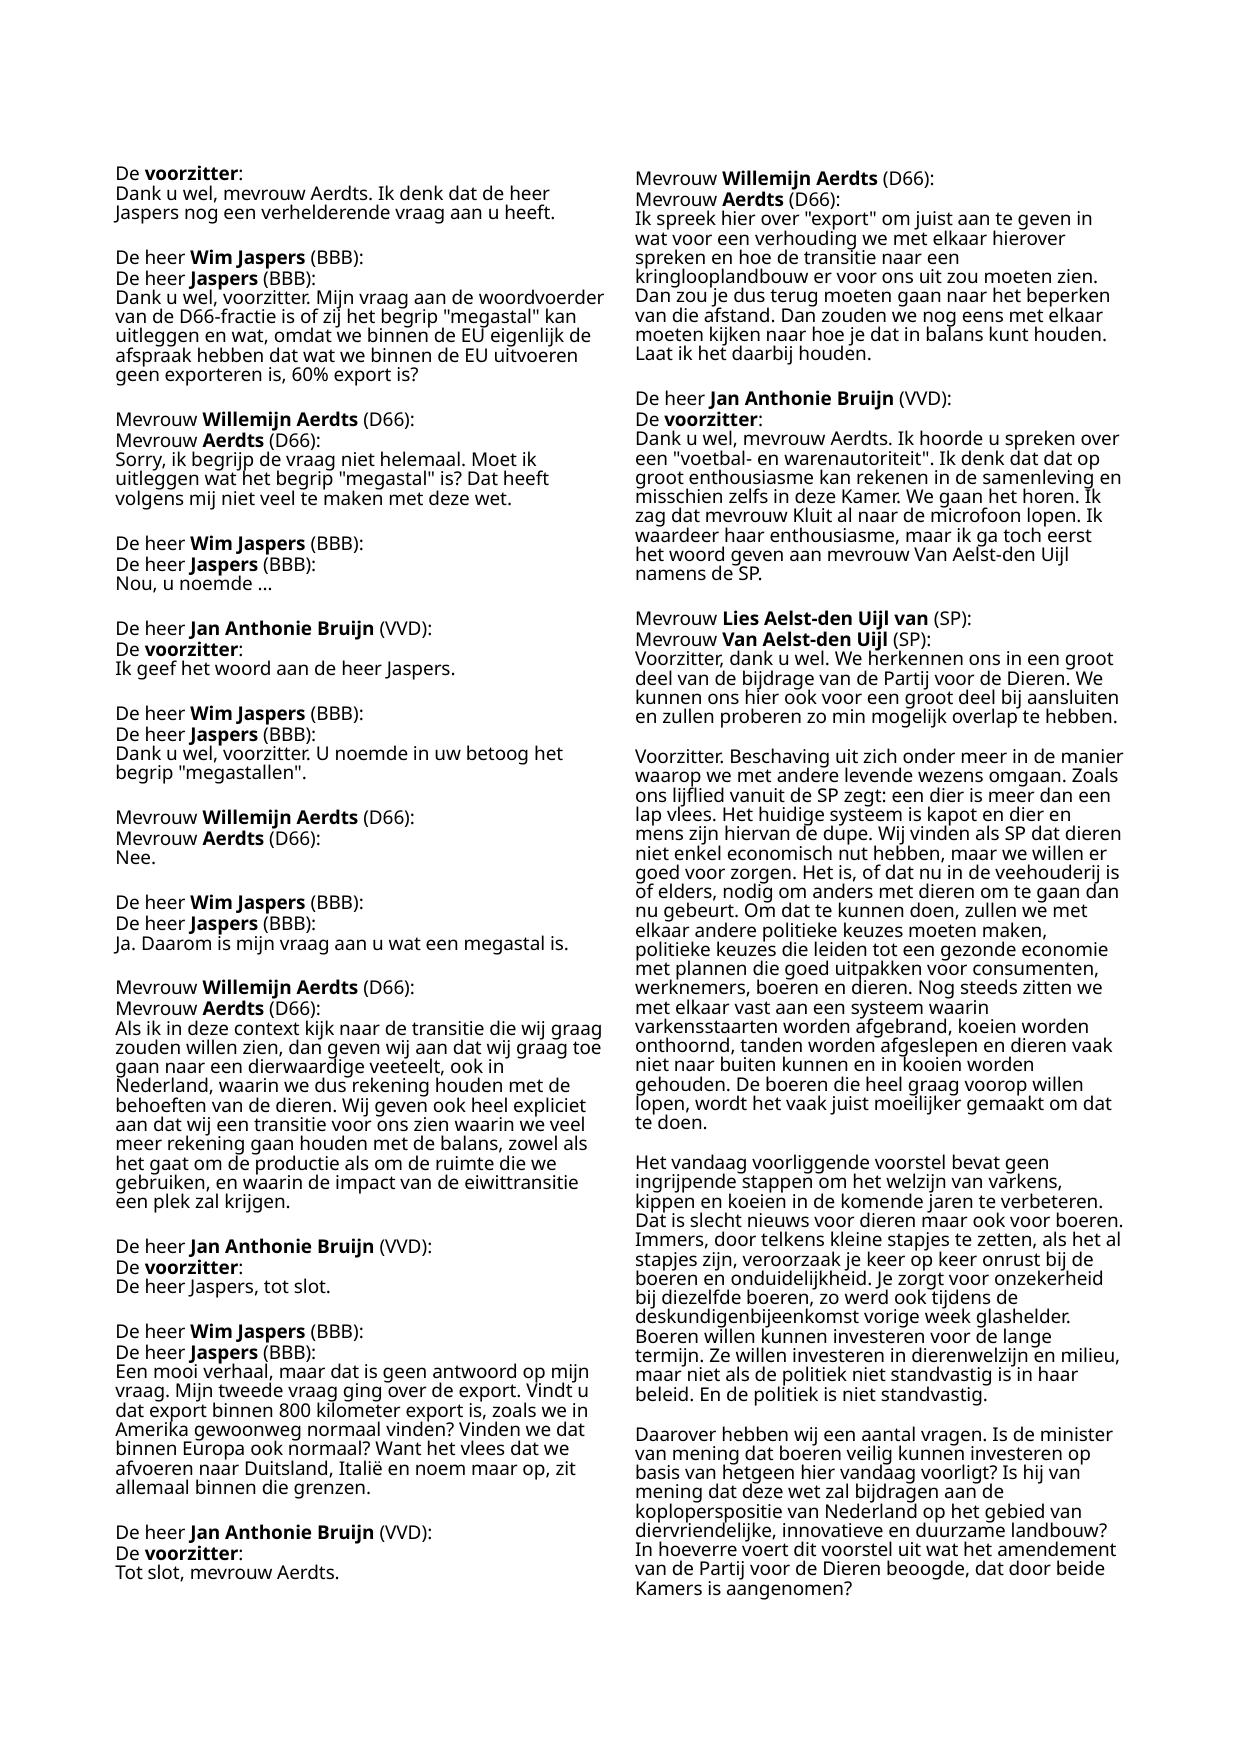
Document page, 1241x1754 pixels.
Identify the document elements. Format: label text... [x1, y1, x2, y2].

text De heer Jan Anthonie Bruijn (VVD): [115, 615, 605, 641]
text De heer Jan Anthonie Bruijn (VVD): [635, 385, 1125, 411]
text Als ik in deze context kijk naar de transitie die wij graag zouden willen zien, dan geven wij aan dat wij graag toe gaan naar een dierwaardige veeteelt, ook in Nederland, waarin we dus rekening houden met de behoeften van de dieren. Wij geven ook heel expliciet aan dat wij een transitie voor ons zien waarin we veel meer rekening gaan houden met de balans, zowel als het gaat om de productie als om de ruimte die we gebruiken, en waarin de impact van de eiwittransitie een plek zal krijgen. [115, 1019, 605, 1212]
text De voorzitter: [635, 411, 1125, 430]
text De heer Wim Jaspers (BBB): [115, 1318, 605, 1344]
text Voorzitter. Beschaving uit zich onder meer in de manier waarop we met andere levende wezens omgaan. Zoals ons lijflied vanuit de SP zegt: een dier is meer dan een lap vlees. Het huidige systeem is kapot en dier en mens zijn hiervan de dupe. Wij vinden als SP dat dieren niet enkel economisch nut hebben, maar we willen er goed voor zorgen. Het is, of dat nu in de veehouderij is of elders, nodig om anders met dieren om te gaan dan nu gebeurt. Om dat te kunnen doen, zullen we met elkaar andere politieke keuzes moeten maken, politieke keuzes die leiden tot een gezonde economie met plannen die goed uitpakken voor consumenten, werknemers, boeren en dieren. Nog steeds zitten we met elkaar vast aan een systeem waarin varkensstaarten worden afgebrand, koeien worden onthoornd, tanden worden afgeslepen en dieren vaak niet naar buiten kunnen en in kooien worden gehouden. De boeren die heel graag voorop willen lopen, wordt het vaak juist moeilijker gemaakt om dat te doen. [635, 748, 1125, 1133]
text Tot slot, mevrouw Aerdts. [115, 1564, 605, 1583]
text De heer Wim Jaspers (BBB): [115, 700, 605, 726]
text Nou, u noemde … [115, 575, 605, 594]
text Ik spreek hier over "export" om juist aan te geven in wat voor een verhouding we met elkaar hierover spreken en hoe de transitie naar een kringlooplandbouw er voor ons uit zou moeten zien. Dan zou je dus terug moeten gaan naar het beperken van die afstand. Dan zouden we nog eens met elkaar moeten kijken naar hoe je dat in balans kunt houden. Laat ik het daarbij houden. [635, 210, 1125, 364]
text De voorzitter: [115, 1545, 605, 1564]
text Daarover hebben wij een aantal vragen. Is de minister van mening dat boeren veilig kunnen investeren op basis van hetgeen hier vandaag voorligt? Is hij van mening dat deze wet zal bijdragen aan de koploperspositie van Nederland op het gebied van diervriendelijke, innovatieve en duurzame landbouw? In hoeverre voert dit voorstel uit wat het amendement van de Partij voor de Dieren beoogde, dat door beide Kamers is aangenomen? [635, 1426, 1125, 1599]
text Mevrouw Van Aelst-den Uijl (SP): [635, 631, 1125, 650]
text De heer Jaspers, tot slot. [115, 1278, 605, 1297]
text Mevrouw Aerdts (D66): [115, 830, 605, 849]
text Dank u wel, mevrouw Aerdts. Ik denk dat de heer Jaspers nog een verhelderende vraag aan u heeft. [115, 184, 605, 223]
text De heer Jaspers (BBB): [115, 270, 605, 289]
text De voorzitter: [115, 165, 605, 184]
text Mevrouw Aerdts (D66): [115, 1000, 605, 1019]
text De heer Wim Jaspers (BBB): [115, 244, 605, 270]
text Mevrouw Aerdts (D66): [115, 432, 605, 451]
text De heer Wim Jaspers (BBB): [115, 530, 605, 556]
text Sorry, ik begrijp de vraag niet helemaal. Moet ik uitleggen wat het begrip "megastal" is? Dat heeft volgens mij niet veel te maken met deze wet. [115, 451, 605, 509]
text Dank u wel, voorzitter. U noemde in uw betoog het begrip "megastallen". [115, 745, 605, 783]
text Mevrouw Aerdts (D66): [635, 191, 1125, 210]
text Ja. Daarom is mijn vraag aan u wat een megastal is. [115, 934, 605, 954]
text Ik geef het woord aan de heer Jaspers. [115, 660, 605, 679]
text De heer Jaspers (BBB): [115, 556, 605, 575]
text Mevrouw Willemijn Aerdts (D66): [635, 165, 1125, 191]
text De heer Jaspers (BBB): [115, 915, 605, 934]
text Dank u wel, voorzitter. Mijn vraag aan de woordvoerder van de D66-fractie is of zij het begrip "megastal" kan uitleggen en wat, omdat we binnen de EU eigenlijk de afspraak hebben dat wat we binnen de EU uitvoeren geen exporteren is, 60% export is? [115, 289, 605, 385]
text Voorzitter, dank u wel. We herkennen ons in een groot deel van de bijdrage van de Partij voor de Dieren. We kunnen ons hier ook voor een groot deel bij aansluiten en zullen proberen zo min mogelijk overlap te hebben. [635, 650, 1125, 727]
text De heer Jaspers (BBB): [115, 1344, 605, 1363]
text Mevrouw Willemijn Aerdts (D66): [115, 804, 605, 830]
text De heer Jan Anthonie Bruijn (VVD): [115, 1519, 605, 1545]
text De voorzitter: [115, 1259, 605, 1278]
text De heer Wim Jaspers (BBB): [115, 889, 605, 915]
text Mevrouw Willemijn Aerdts (D66): [115, 406, 605, 432]
text De voorzitter: [115, 641, 605, 660]
text Dank u wel, mevrouw Aerdts. Ik hoorde u spreken over een "voetbal- en warenautoriteit". Ik denk dat dat op groot enthousiasme kan rekenen in de samenleving en misschien zelfs in deze Kamer. We gaan het horen. Ik zag dat mevrouw Kluit al naar de microfoon lopen. Ik waardeer haar enthousiasme, maar ik ga toch eerst het woord geven aan mevrouw Van Aelst-den Uijl namens de SP. [635, 430, 1125, 584]
text Het vandaag voorliggende voorstel bevat geen ingrijpende stappen om het welzijn van varkens, kippen en koeien in de komende jaren te verbeteren. Dat is slecht nieuws voor dieren maar ook voor boeren. Immers, door telkens kleine stapjes te zetten, als het al stapjes zijn, veroorzaak je keer op keer onrust bij de boeren en onduidelijkheid. Je zorgt voor onzekerheid bij diezelfde boeren, zo werd ook tijdens de deskundigenbijeenkomst vorige week glashelder. Boeren willen kunnen investeren voor de lange termijn. Ze willen investeren in dierenwelzijn en milieu, maar niet als de politiek niet standvastig is in haar beleid. En de politiek is niet standvastig. [635, 1154, 1125, 1405]
text Nee. [115, 849, 605, 869]
text De heer Jan Anthonie Bruijn (VVD): [115, 1233, 605, 1259]
text Een mooi verhaal, maar dat is geen antwoord op mijn vraag. Mijn tweede vraag ging over de export. Vindt u dat export binnen 800 kilometer export is, zoals we in Amerika gewoonweg normaal vinden? Vinden we dat binnen Europa ook normaal? Want het vlees dat we afvoeren naar Duitsland, Italië en noem maar op, zit allemaal binnen die grenzen. [115, 1363, 605, 1498]
text De heer Jaspers (BBB): [115, 726, 605, 745]
text Mevrouw Lies Aelst-den Uijl van (SP): [635, 605, 1125, 631]
text Mevrouw Willemijn Aerdts (D66): [115, 974, 605, 1000]
